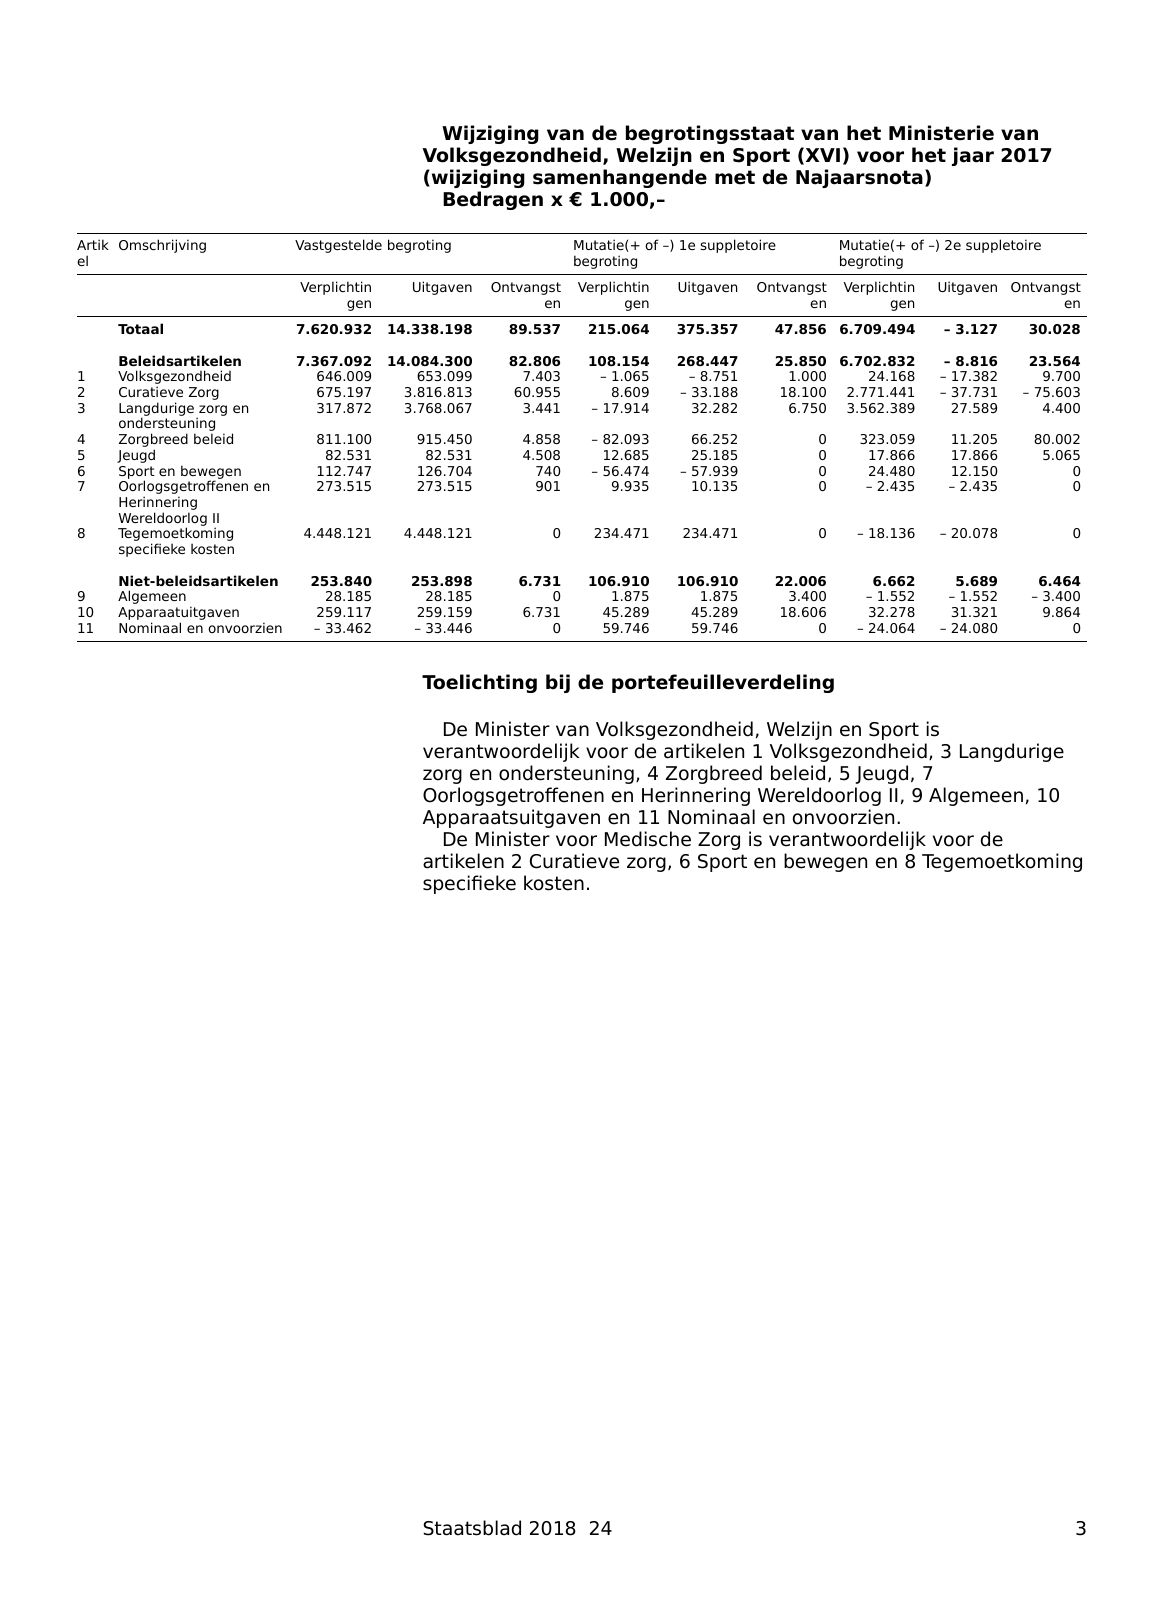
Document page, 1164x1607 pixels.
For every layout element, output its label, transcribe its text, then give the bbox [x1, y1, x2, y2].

table_cell 3.400 [744, 589, 833, 605]
table_cell 0 [744, 448, 833, 463]
table_cell 0 [1004, 464, 1087, 479]
table_cell [655, 338, 744, 353]
table_cell – 17.914 [567, 401, 655, 432]
table_cell Tegemoetkoming specifieke kosten [112, 526, 289, 558]
subtitle Toelichting bij de portefeuilleverdeling [422, 672, 1087, 694]
text Wijziging van de begrotingsstaat van het Ministerie van Volksgezondheid, Welzijn en Sport (XVI) voor het jaar 2017 (wijziging samenhangende met de Najaarsnota) [422, 123, 1087, 188]
table_cell [77, 338, 112, 353]
table_cell 126.704 [378, 464, 478, 479]
table_cell Verplichtingen [289, 275, 378, 316]
table_cell [567, 558, 655, 573]
table_cell Langdurige zorg en ondersteuning [112, 401, 289, 432]
table_cell [1004, 338, 1087, 353]
table_cell 5.065 [1004, 448, 1087, 463]
table_cell 375.357 [655, 317, 744, 338]
table_cell 4.448.121 [289, 526, 378, 558]
table_cell 0 [478, 589, 567, 605]
table_cell 106.910 [655, 574, 744, 589]
table_cell – 8.816 [921, 353, 1004, 369]
table_cell 82.531 [289, 448, 378, 463]
table_cell 3.562.389 [833, 401, 921, 432]
table_header Artikel [77, 234, 112, 274]
table_cell [833, 338, 921, 353]
table_cell [378, 338, 478, 353]
table_cell [289, 558, 378, 573]
table_cell – 57.939 [655, 464, 744, 479]
table_cell 82.531 [378, 448, 478, 463]
table_cell [77, 574, 112, 589]
table_cell – 56.474 [567, 464, 655, 479]
table_cell 1.000 [744, 369, 833, 385]
table_cell [289, 338, 378, 353]
table_cell 25.185 [655, 448, 744, 463]
table_cell [77, 317, 112, 338]
table_cell – 33.188 [655, 385, 744, 401]
table_cell 740 [478, 464, 567, 479]
table_cell 0 [744, 432, 833, 448]
table_cell 653.099 [378, 369, 478, 385]
table_cell [112, 558, 289, 573]
table_cell 253.840 [289, 574, 378, 589]
table_cell 7.403 [478, 369, 567, 385]
table_cell [112, 275, 289, 316]
table_cell – 2.435 [833, 479, 921, 526]
table_cell [921, 558, 1004, 573]
table_cell 80.002 [1004, 432, 1087, 448]
table_cell – 24.080 [921, 621, 1004, 641]
table_header Mutatie(+ of –) 2e suppletoire begroting [833, 234, 1087, 274]
table_header Mutatie(+ of –) 1e suppletoire begroting [567, 234, 833, 274]
table_cell 5.689 [921, 574, 1004, 589]
text De Minister van Volksgezondheid, Welzijn en Sport is verantwoordelijk voor de artikelen 1 Volksgezondheid, 3 Langdurige zorg en ondersteuning, 4 Zorgbreed beleid, 5 Jeugd, 7 Oorlogsgetroffenen en Herinnering Wereldoorlog II, 9 Algemeen, 10 Apparaatsuitgaven en 11 Nominaal en onvoorzien. [422, 719, 1087, 829]
table_cell 108.154 [567, 353, 655, 369]
table_cell 8 [77, 526, 112, 558]
table_cell Uitgaven [655, 275, 744, 316]
table_cell 22.006 [744, 574, 833, 589]
table_cell 259.159 [378, 605, 478, 621]
table_cell 106.910 [567, 574, 655, 589]
table_cell [112, 338, 289, 353]
table_cell [567, 338, 655, 353]
table_cell 646.009 [289, 369, 378, 385]
table_cell 215.064 [567, 317, 655, 338]
table_cell Curatieve Zorg [112, 385, 289, 401]
table_cell 6.662 [833, 574, 921, 589]
table_cell 4.400 [1004, 401, 1087, 432]
table_cell [478, 558, 567, 573]
table_cell 4.448.121 [378, 526, 478, 558]
table_cell 0 [478, 526, 567, 558]
table_cell 9 [77, 589, 112, 605]
table_cell 6.709.494 [833, 317, 921, 338]
table_cell 47.856 [744, 317, 833, 338]
table_cell Nominaal en onvoorzien [112, 621, 289, 641]
table_cell Oorlogsgetroffenen en Herinnering Wereldoorlog II [112, 479, 289, 526]
table_cell Jeugd [112, 448, 289, 463]
table_cell 0 [744, 479, 833, 526]
table_cell 89.537 [478, 317, 567, 338]
table_cell 7.367.092 [289, 353, 378, 369]
table_cell – 18.136 [833, 526, 921, 558]
table_cell 2.771.441 [833, 385, 921, 401]
table_cell 28.185 [378, 589, 478, 605]
table_cell Beleidsartikelen [112, 353, 289, 369]
table_cell [77, 558, 112, 573]
table_cell [744, 558, 833, 573]
table_cell 12.685 [567, 448, 655, 463]
table_cell 6.464 [1004, 574, 1087, 589]
table_cell Apparaatuitgaven [112, 605, 289, 621]
table_cell Totaal [112, 317, 289, 338]
table_cell 32.282 [655, 401, 744, 432]
table_cell 11 [77, 621, 112, 641]
table_cell 17.866 [921, 448, 1004, 463]
table_cell – 3.127 [921, 317, 1004, 338]
table_cell 32.278 [833, 605, 921, 621]
table_cell 30.028 [1004, 317, 1087, 338]
table_cell 82.806 [478, 353, 567, 369]
table_cell – 20.078 [921, 526, 1004, 558]
table_cell 6 [77, 464, 112, 479]
table_cell [1004, 558, 1087, 573]
table_cell Sport en bewegen [112, 464, 289, 479]
table_cell 31.321 [921, 605, 1004, 621]
table_cell 253.898 [378, 574, 478, 589]
table_cell Verplichtingen [833, 275, 921, 316]
table_cell Uitgaven [921, 275, 1004, 316]
table_cell 45.289 [567, 605, 655, 621]
table_cell 25.850 [744, 353, 833, 369]
table_cell – 2.435 [921, 479, 1004, 526]
table_cell 3 [77, 401, 112, 432]
table_cell 3.441 [478, 401, 567, 432]
table_cell 12.150 [921, 464, 1004, 479]
table_cell 317.872 [289, 401, 378, 432]
table_cell 259.117 [289, 605, 378, 621]
table_cell 4.508 [478, 448, 567, 463]
table_cell 6.702.832 [833, 353, 921, 369]
table_cell – 8.751 [655, 369, 744, 385]
table_cell 3.816.813 [378, 385, 478, 401]
table_cell 11.205 [921, 432, 1004, 448]
table_cell – 37.731 [921, 385, 1004, 401]
table_cell 0 [744, 621, 833, 641]
table_cell 1.875 [567, 589, 655, 605]
table_cell 268.447 [655, 353, 744, 369]
text Bedragen x € 1.000,– [422, 188, 1087, 211]
table_header Vastgestelde begroting [289, 234, 567, 274]
table_cell 60.955 [478, 385, 567, 401]
table_cell 10 [77, 605, 112, 621]
table_cell 0 [478, 621, 567, 641]
table_cell [655, 558, 744, 573]
table_cell 14.084.300 [378, 353, 478, 369]
table_cell 323.059 [833, 432, 921, 448]
table_cell 7.620.932 [289, 317, 378, 338]
table_cell 18.100 [744, 385, 833, 401]
table_cell – 1.552 [833, 589, 921, 605]
table_cell – 1.065 [567, 369, 655, 385]
table_cell 1.875 [655, 589, 744, 605]
table_cell 9.935 [567, 479, 655, 526]
table_cell 6.731 [478, 605, 567, 621]
table_cell 10.135 [655, 479, 744, 526]
table_cell 4 [77, 432, 112, 448]
table_cell 811.100 [289, 432, 378, 448]
table_cell Ontvangsten [478, 275, 567, 316]
table_cell 915.450 [378, 432, 478, 448]
table_cell 23.564 [1004, 353, 1087, 369]
table_cell Ontvangsten [744, 275, 833, 316]
table_cell 9.864 [1004, 605, 1087, 621]
table_cell 234.471 [655, 526, 744, 558]
table_cell 273.515 [378, 479, 478, 526]
table_cell [744, 338, 833, 353]
table_cell 59.746 [567, 621, 655, 641]
table_cell – 1.552 [921, 589, 1004, 605]
table_header Omschrijving [112, 234, 289, 274]
table_cell Volksgezondheid [112, 369, 289, 385]
table_cell [833, 558, 921, 573]
table_cell 0 [744, 526, 833, 558]
table_cell 0 [1004, 621, 1087, 641]
table_cell 0 [1004, 526, 1087, 558]
table_cell – 3.400 [1004, 589, 1087, 605]
table_cell – 33.462 [289, 621, 378, 641]
text De Minister voor Medische Zorg is verantwoordelijk voor de artikelen 2 Curatieve zorg, 6 Sport en bewegen en 8 Tegemoetkoming specifieke kosten. [422, 829, 1087, 895]
table_cell 2 [77, 385, 112, 401]
table_cell 3.768.067 [378, 401, 478, 432]
table_cell [378, 558, 478, 573]
table_cell 18.606 [744, 605, 833, 621]
table_cell – 24.064 [833, 621, 921, 641]
table_cell 273.515 [289, 479, 378, 526]
table_cell 0 [744, 464, 833, 479]
table_cell – 82.093 [567, 432, 655, 448]
table_cell [77, 353, 112, 369]
table_cell – 75.603 [1004, 385, 1087, 401]
table_cell 14.338.198 [378, 317, 478, 338]
table_cell 9.700 [1004, 369, 1087, 385]
table_cell 112.747 [289, 464, 378, 479]
table_cell 24.168 [833, 369, 921, 385]
table_cell 4.858 [478, 432, 567, 448]
table_cell [77, 275, 112, 316]
table_cell Algemeen [112, 589, 289, 605]
table_cell Ontvangsten [1004, 275, 1087, 316]
table_cell Verplichtingen [567, 275, 655, 316]
table_cell 1 [77, 369, 112, 385]
table_cell 59.746 [655, 621, 744, 641]
table_cell [921, 338, 1004, 353]
table_cell Zorgbreed beleid [112, 432, 289, 448]
table_cell Uitgaven [378, 275, 478, 316]
table_cell 8.609 [567, 385, 655, 401]
table_cell 7 [77, 479, 112, 526]
table_cell 5 [77, 448, 112, 463]
table_cell 234.471 [567, 526, 655, 558]
table_cell [478, 338, 567, 353]
table_cell 66.252 [655, 432, 744, 448]
table_cell – 33.446 [378, 621, 478, 641]
table_cell 27.589 [921, 401, 1004, 432]
table_cell 6.750 [744, 401, 833, 432]
table_cell 0 [1004, 479, 1087, 526]
table_cell 6.731 [478, 574, 567, 589]
table_cell 28.185 [289, 589, 378, 605]
table_cell – 17.382 [921, 369, 1004, 385]
table_cell 24.480 [833, 464, 921, 479]
table_cell 45.289 [655, 605, 744, 621]
table_cell 17.866 [833, 448, 921, 463]
table_cell Niet-beleidsartikelen [112, 574, 289, 589]
table_cell 675.197 [289, 385, 378, 401]
table_cell 901 [478, 479, 567, 526]
